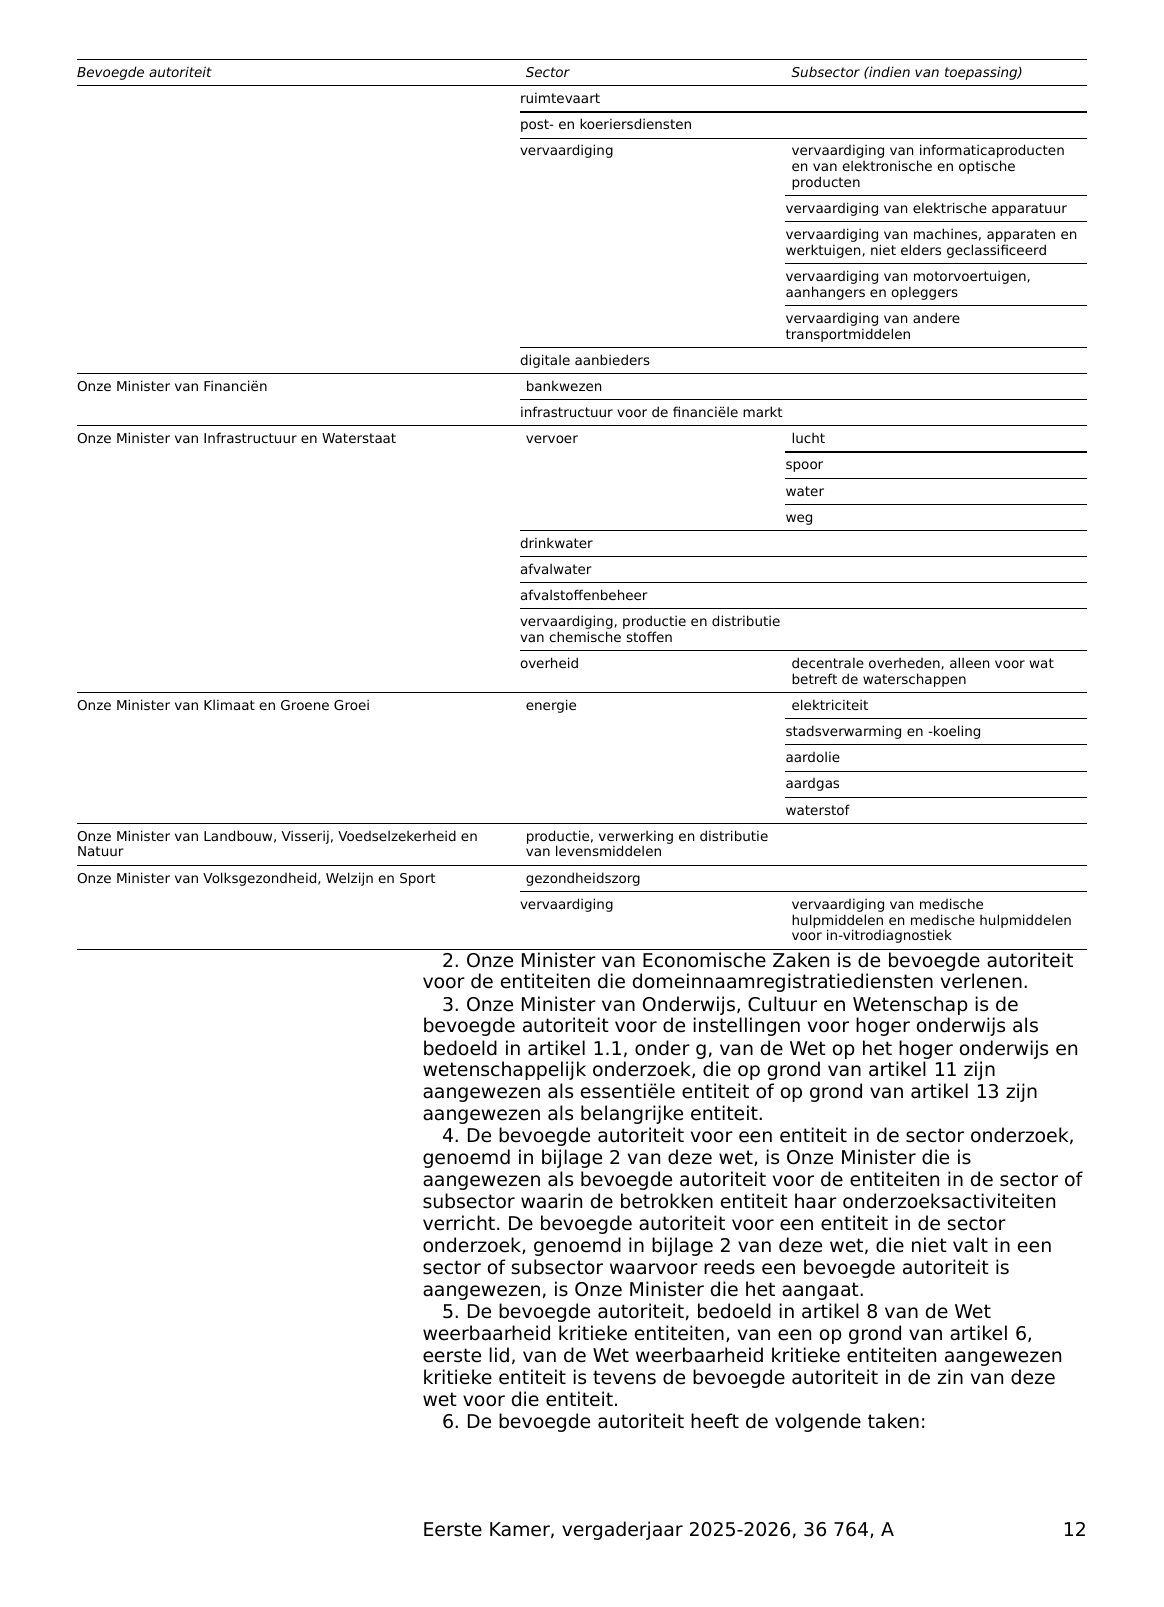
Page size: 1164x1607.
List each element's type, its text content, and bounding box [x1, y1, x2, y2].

table_cell vervaardiging van machines, apparaten en werktuigen, niet elders geclassificeerd [785, 222, 1087, 263]
table_cell [785, 824, 1087, 865]
table_cell Onze Minister van Volksgezondheid, Welzijn en Sport [77, 866, 520, 948]
table_cell drinkwater [520, 531, 785, 556]
table_cell [785, 374, 1087, 399]
table_cell stadsverwarming en -koeling [785, 719, 1087, 744]
table_cell digitale aanbieders [520, 348, 785, 373]
table_cell aardolie [785, 745, 1087, 771]
table_cell [785, 86, 1087, 111]
table_cell vervaardiging, productie en distributie van chemische stoffen [520, 609, 785, 650]
table_header Subsector (indien van toepassing) [785, 60, 1087, 85]
text 6. De bevoegde autoriteit heeft de volgende taken: [422, 1411, 1087, 1433]
table_cell vervaardiging [520, 892, 785, 948]
table_cell afvalwater [520, 557, 785, 582]
text 5. De bevoegde autoriteit, bedoeld in artikel 8 van de Wet weerbaarheid kritieke entiteiten, van een op grond van artikel 6, eerste lid, van de Wet weerbaarheid kritieke entiteiten aangewezen kritieke entiteit is tevens de bevoegde autoriteit in de zin van deze wet voor die entiteit. [422, 1301, 1087, 1411]
table_cell ruimtevaart [520, 86, 785, 111]
table_cell infrastructuur voor de financiële markt [520, 400, 785, 425]
table_cell vervaardiging van informaticaproducten en van elektronische en optische producten [785, 139, 1087, 195]
table_cell post- en koeriersdiensten [520, 113, 785, 137]
table_cell [785, 348, 1087, 373]
table_cell spoor [785, 453, 1087, 478]
table_cell weg [785, 505, 1087, 530]
table_cell vervaardiging van motorvoertuigen, aanhangers en opleggers [785, 264, 1087, 305]
table_cell gezondheidszorg [520, 866, 785, 891]
table_cell water [785, 479, 1087, 504]
table_cell Onze Minister van Infrastructuur en Waterstaat [77, 426, 520, 692]
table_cell vervoer [520, 426, 785, 530]
table_cell [785, 866, 1087, 891]
table_cell bankwezen [520, 374, 785, 399]
table_cell elektriciteit [785, 693, 1087, 718]
table_header Bevoegde autoriteit [77, 60, 520, 85]
table_cell afvalstoffenbeheer [520, 583, 785, 608]
table_cell productie, verwerking en distributie van levensmiddelen [520, 824, 785, 865]
table_header Sector [520, 60, 785, 85]
table_cell energie [520, 693, 785, 823]
table_cell vervaardiging van medische hulpmiddelen en medische hulpmiddelen voor in-vitrodiagnostiek [785, 892, 1087, 948]
text 2. Onze Minister van Economische Zaken is de bevoegde autoriteit voor de entiteiten die domeinnaamregistratiediensten verlenen. [422, 950, 1087, 993]
table_cell [785, 400, 1087, 425]
table_cell waterstof [785, 798, 1087, 823]
table_cell lucht [785, 426, 1087, 451]
table_cell [785, 609, 1087, 650]
table_cell Onze Minister van Landbouw, Visserij, Voedselzekerheid en Natuur [77, 824, 520, 865]
text 4. De bevoegde autoriteit voor een entiteit in de sector onderzoek, genoemd in bijlage 2 van deze wet, is Onze Minister die is aangewezen als bevoegde autoriteit voor de entiteiten in de sector of subsector waarin de betrokken entiteit haar onderzoeksactiviteiten verricht. De bevoegde autoriteit voor een entiteit in de sector onderzoek, genoemd in bijlage 2 van deze wet, die niet valt in een sector of subsector waarvoor reeds een bevoegde autoriteit is aangewezen, is Onze Minister die het aangaat. [422, 1125, 1087, 1301]
table_cell decentrale overheden, alleen voor wat betreft de waterschappen [785, 651, 1087, 692]
table_cell overheid [520, 651, 785, 692]
table_cell vervaardiging van elektrische apparatuur [785, 196, 1087, 221]
table_cell aardgas [785, 772, 1087, 797]
table_cell vervaardiging [520, 139, 785, 347]
table_cell vervaardiging van andere transportmiddelen [785, 306, 1087, 347]
table_cell Onze Minister van Financiën [77, 374, 520, 425]
text 3. Onze Minister van Onderwijs, Cultuur en Wetenschap is de bevoegde autoriteit voor de instellingen voor hoger onderwijs als bedoeld in artikel 1.1, onder g, van de Wet op het hoger onderwijs en wetenschappelijk onderzoek, die op grond van artikel 11 zijn aangewezen als essentiële entiteit of op grond van artikel 13 zijn aangewezen als belangrijke entiteit. [422, 993, 1087, 1125]
table_cell [785, 557, 1087, 582]
table_cell [77, 86, 520, 373]
table_cell [785, 583, 1087, 608]
table_cell [785, 113, 1087, 137]
table_cell [785, 531, 1087, 556]
table_cell Onze Minister van Klimaat en Groene Groei [77, 693, 520, 823]
